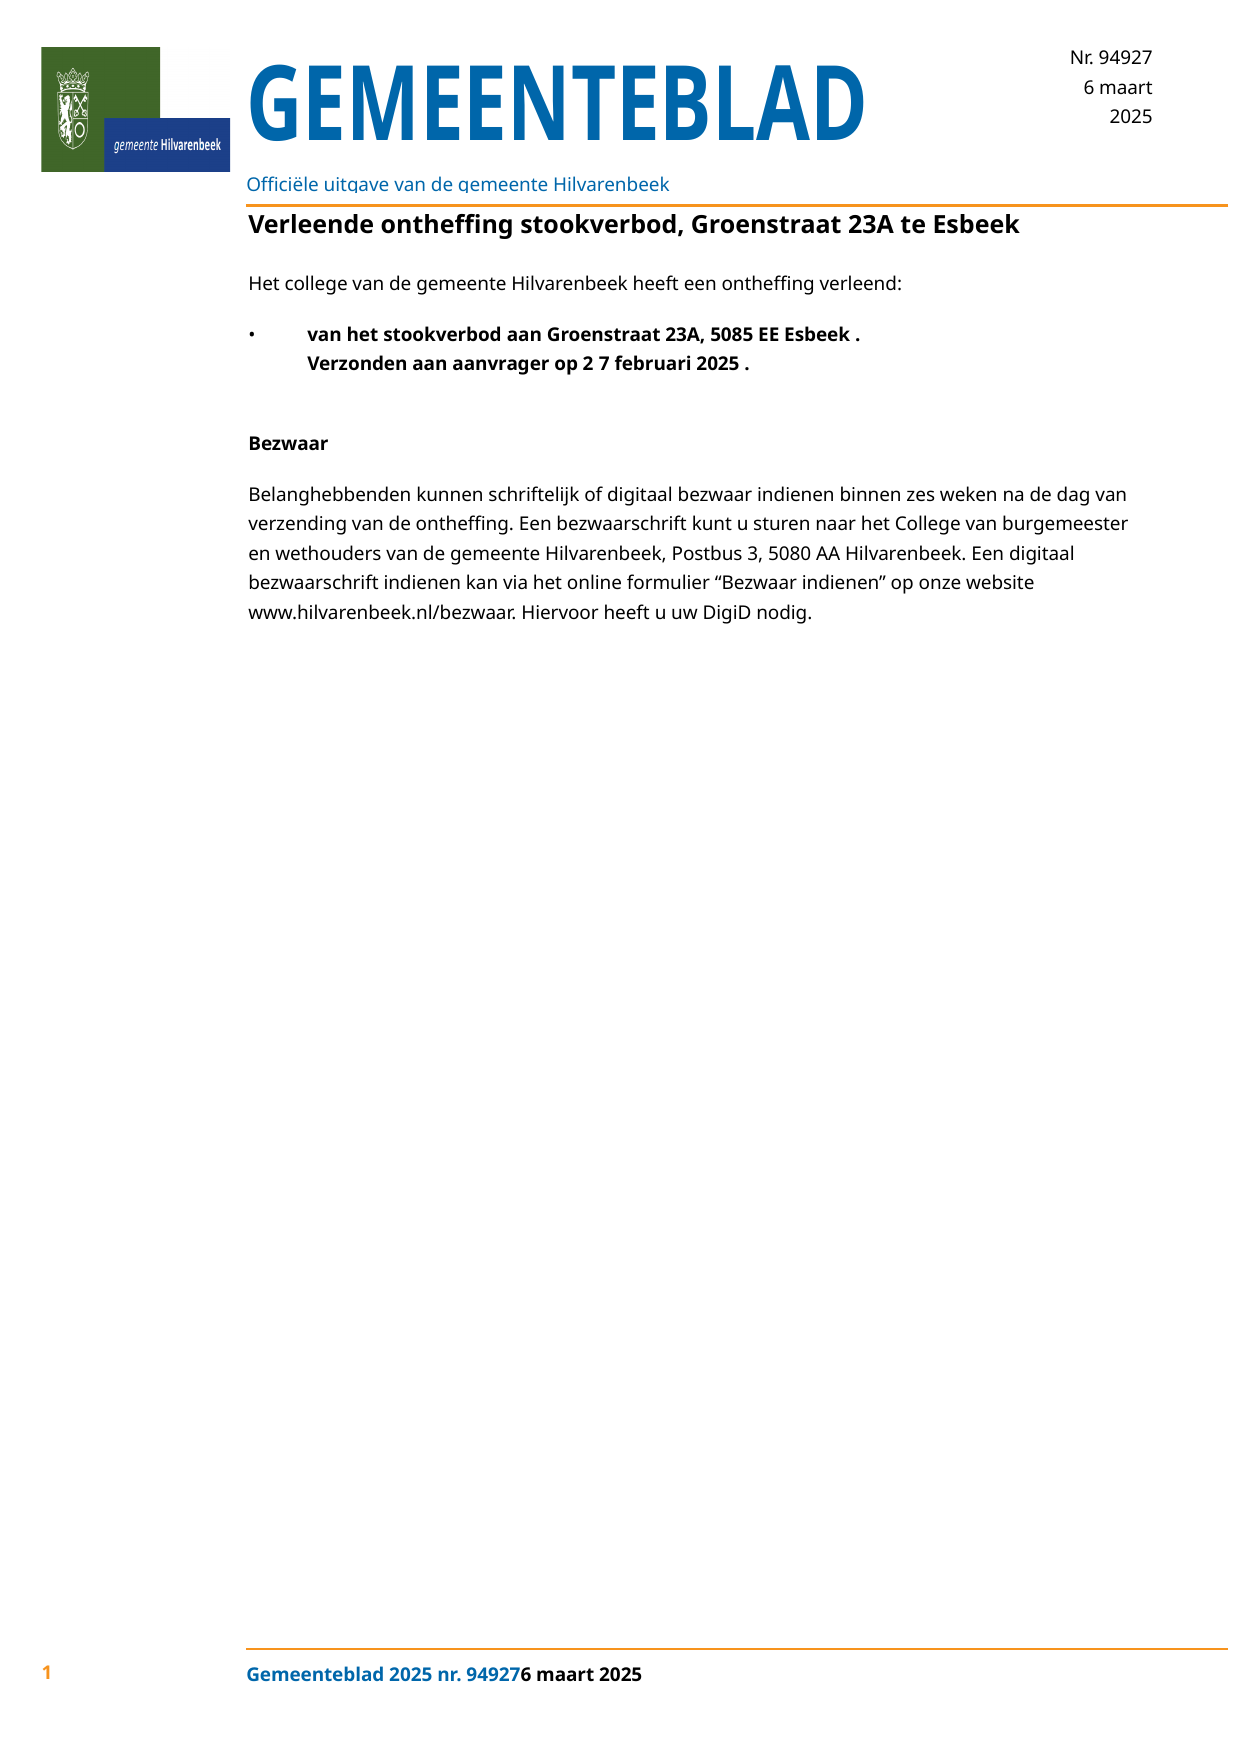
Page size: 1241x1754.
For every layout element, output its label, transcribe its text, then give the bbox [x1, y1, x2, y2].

list Verzonden aan aanvrager op 2 7 februari 2025 . [248, 350, 1152, 376]
text Het college van de gemeente Hilvarenbeek heeft een ontheffing verleend: [248, 270, 1152, 296]
text Belanghebbenden kunnen schriftelijk of digitaal bezwaar indienen binnen zes weken na de dag van verzending van de ontheffing. Een bezwaarschrift kunt u sturen naar het College van burgemeester en wethouders van de gemeente Hilvarenbeek, Postbus 3, 5080 AA Hilvarenbeek. Een digitaal bezwaarschrift indienen kan via het online formulier “Bezwaar indienen” op onze website www.hilvarenbeek.nl/bezwaar. Hiervoor heeft u uw DigiD nodig. [248, 481, 1152, 625]
picture [41, 47, 231, 172]
text Bezwaar [248, 430, 1152, 456]
list van het stookverbod aan Groenstraat 23A, 5085 EE Esbeek . [248, 321, 1152, 346]
text Verleende ontheffing stookverbod, Groenstraat 23A te Esbeek [248, 207, 1152, 241]
